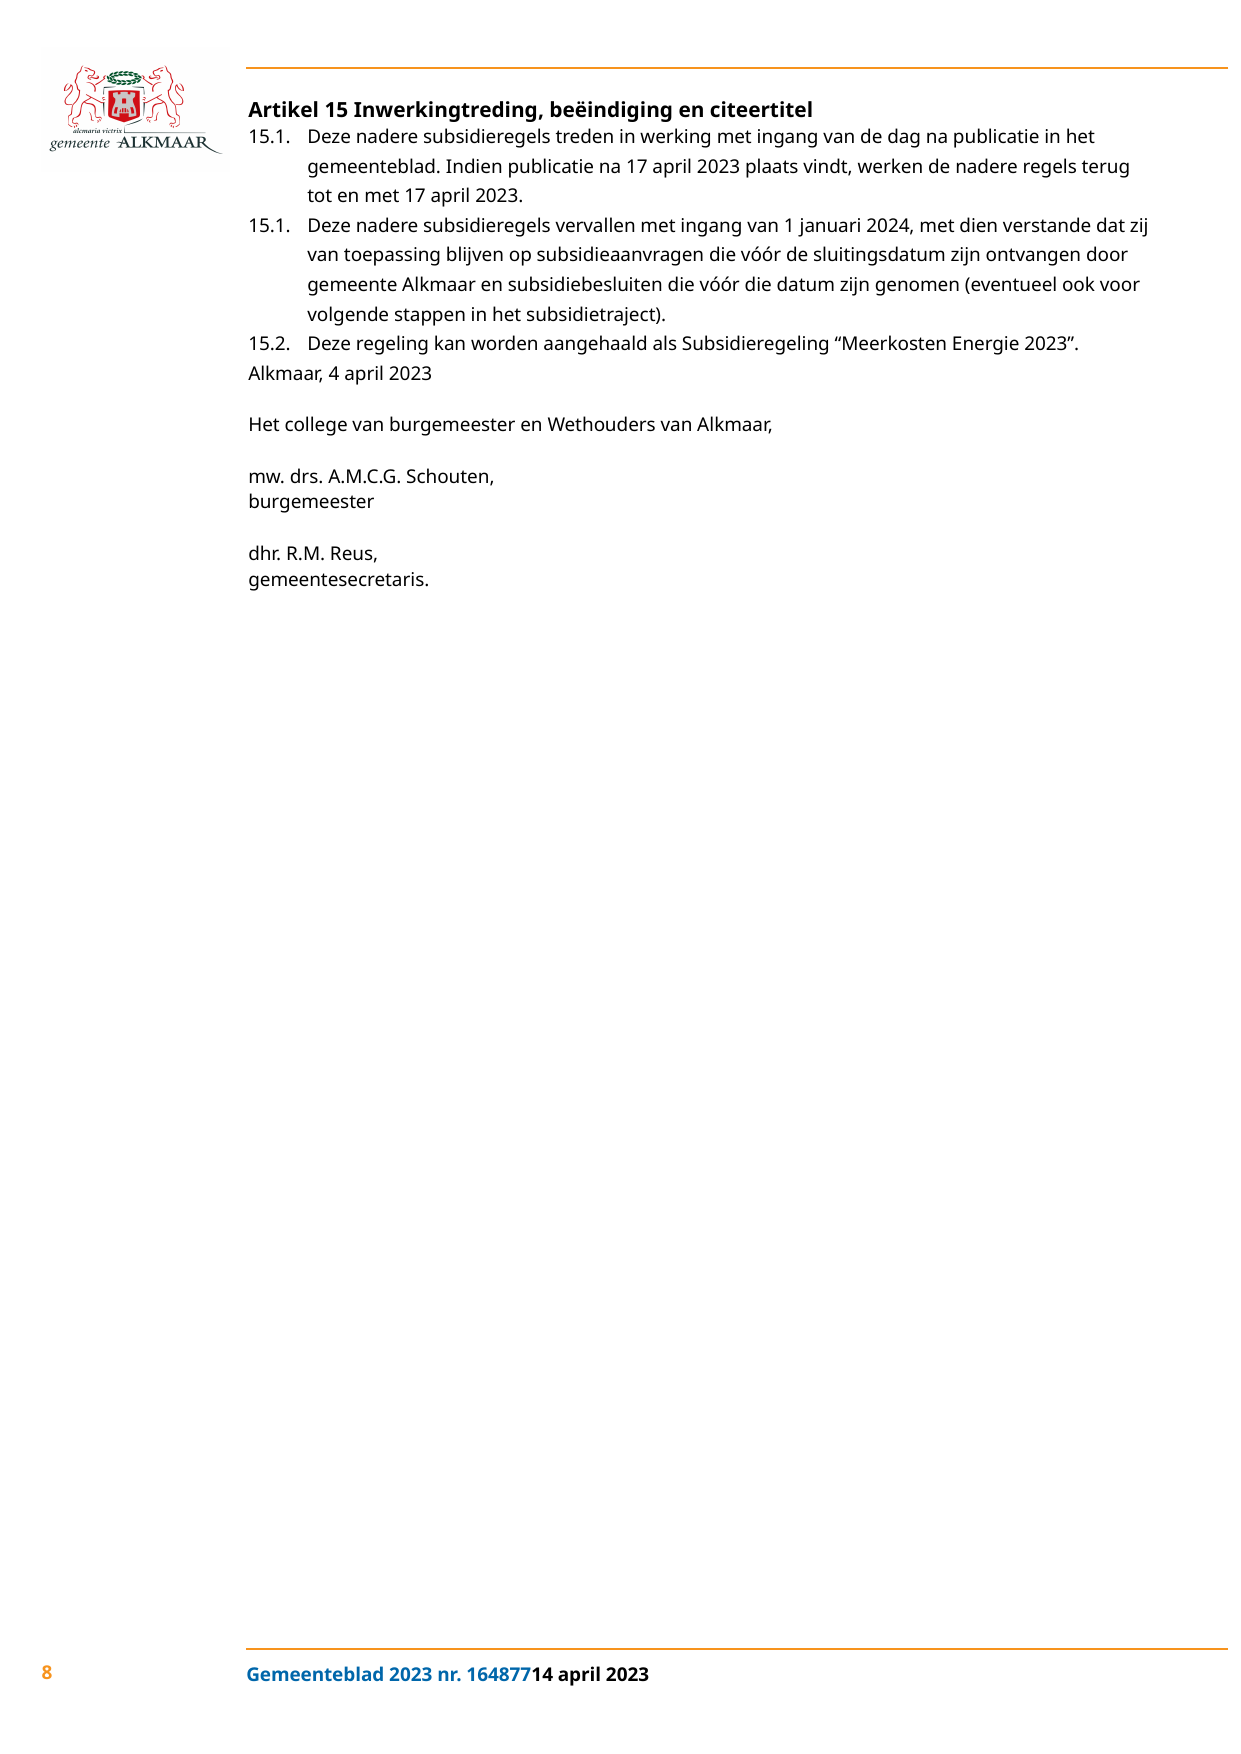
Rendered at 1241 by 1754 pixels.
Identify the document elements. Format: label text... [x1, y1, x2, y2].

text Alkmaar, 4 april 2023 [248, 360, 1152, 386]
text burgemeester [248, 488, 1152, 514]
list Deze nadere subsidieregels vervallen met ingang van 1 januari 2024, met dien verstande dat zij van toepassing blijven op subsidieaanvragen die vóór de sluitingsdatum zijn ontvangen door gemeente Alkmaar en subsidiebesluiten die vóór die datum zijn genomen (eventueel ook voor volgende stappen in het subsidietraject). [248, 212, 1152, 326]
text Het college van burgemeester en Wethouders van Alkmaar, [248, 411, 1152, 437]
list Deze regeling kan worden aangehaald als Subsidieregeling “Meerkosten Energie 2023”. [248, 330, 1152, 356]
picture [41, 47, 231, 172]
list Deze nadere subsidieregels treden in werking met ingang van de dag na publicatie in het gemeenteblad. Indien publicatie na 17 april 2023 plaats vindt, werken de nadere regels terug tot en met 17 april 2023. [248, 123, 1152, 208]
text Artikel 15 Inwerkingtreding, beëindiging en citeertitel [248, 95, 1152, 123]
text dhr. R.M. Reus, [248, 540, 1152, 566]
text mw. drs. A.M.C.G. Schouten, [248, 463, 1152, 488]
text gemeentesecretaris. [248, 566, 1152, 591]
